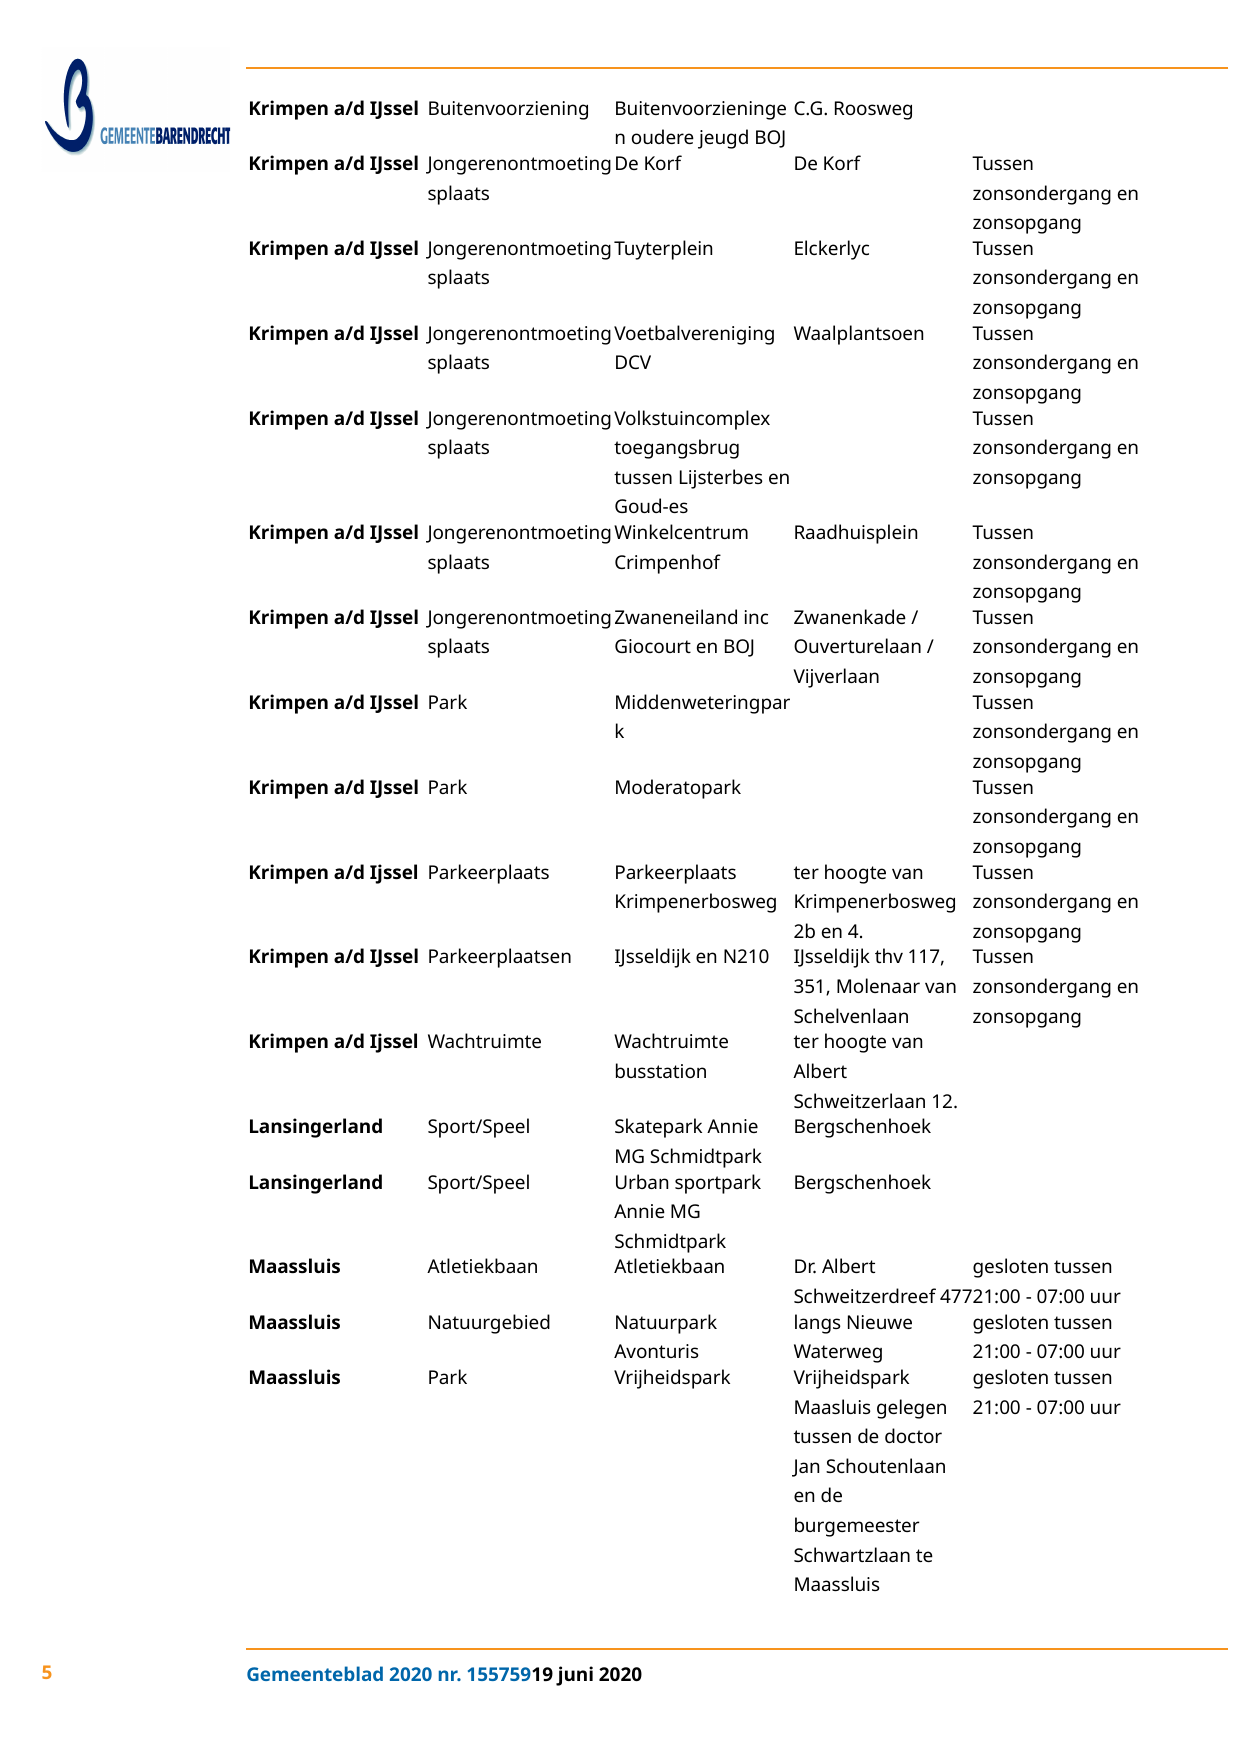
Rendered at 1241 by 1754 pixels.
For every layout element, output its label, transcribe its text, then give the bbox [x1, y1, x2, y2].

table_cell Krimpen a/d IJssel [248, 774, 427, 859]
table_cell Vrijheidspark Maasluis gelegen tussen de doctor Jan Schoutenlaan en de burgemeester Schwartzlaan te Maassluis [793, 1364, 972, 1597]
table_cell Atletiekbaan [614, 1254, 793, 1309]
table_cell Zwaneneiland inc Giocourt en BOJ [614, 604, 793, 689]
table_cell gesloten tussen 21:00 - 07:00 uur [973, 1254, 1152, 1309]
table_cell Natuurpark Avonturis [614, 1309, 793, 1364]
table_cell Vrijheidspark [614, 1364, 793, 1597]
table_cell Jongerenontmoetingsplaats [427, 150, 614, 235]
table_cell De Korf [793, 150, 972, 235]
table_cell Buitenvoorzieningen oudere jeugd BOJ [614, 95, 793, 150]
table_cell Dr. Albert Schweitzerdreef 477 [793, 1254, 972, 1309]
table_cell Elckerlyc [793, 235, 972, 320]
table_cell Bergschenhoek [793, 1169, 972, 1254]
picture [41, 47, 231, 172]
table_cell Parkeerplaatsen [427, 944, 614, 1029]
table_cell Skatepark Annie MG Schmidtpark [614, 1114, 793, 1169]
table_cell Krimpen a/d IJssel [248, 95, 427, 150]
table_cell IJsseldijk thv 117, 351, Molenaar van Schelvenlaan [793, 944, 972, 1029]
table_cell Waalplantsoen [793, 320, 972, 405]
table_cell Krimpen a/d IJssel [248, 944, 427, 1029]
table_cell Volkstuincomplex toegangsbrug tussen Lijsterbes en Goud-es [614, 405, 793, 519]
table_cell Tussen zonsondergang en zonsopgang [973, 604, 1152, 689]
table_cell Krimpen a/d IJssel [248, 235, 427, 320]
table_cell gesloten tussen 21:00 - 07:00 uur [973, 1309, 1152, 1364]
table_cell Atletiekbaan [427, 1254, 614, 1309]
table_cell Wachtruimte [427, 1029, 614, 1113]
table_cell [973, 95, 1152, 150]
table_cell C.G. Roosweg [793, 95, 972, 150]
table_cell Tussen zonsondergang en zonsopgang [973, 944, 1152, 1029]
table_cell Maassluis [248, 1364, 427, 1597]
table_cell langs Nieuwe Waterweg [793, 1309, 972, 1364]
table_cell [793, 689, 972, 774]
table_cell Lansingerland [248, 1114, 427, 1169]
table_cell Krimpen a/d Ijssel [248, 1029, 427, 1113]
table_cell Middenweteringpark [614, 689, 793, 774]
table_cell Jongerenontmoetingsplaats [427, 320, 614, 405]
table_cell gesloten tussen 21:00 - 07:00 uur [973, 1364, 1152, 1597]
table_cell Bergschenhoek [793, 1114, 972, 1169]
table_cell Parkeerplaats [427, 859, 614, 944]
table_cell [973, 1114, 1152, 1169]
table_cell Winkelcentrum Crimpenhof [614, 519, 793, 604]
table_cell Krimpen a/d IJssel [248, 320, 427, 405]
table_cell Maassluis [248, 1254, 427, 1309]
table_cell [793, 405, 972, 519]
table_cell Krimpen a/d IJssel [248, 405, 427, 519]
table_cell De Korf [614, 150, 793, 235]
table_cell Krimpen a/d IJssel [248, 689, 427, 774]
table_cell Wachtruimte busstation [614, 1029, 793, 1113]
table_cell Tussen zonsondergang en zonsopgang [973, 774, 1152, 859]
table_cell Parkeerplaats Krimpenerbosweg [614, 859, 793, 944]
table_cell Lansingerland [248, 1169, 427, 1254]
table_cell Sport/Speel [427, 1114, 614, 1169]
table_cell Raadhuisplein [793, 519, 972, 604]
table_cell Voetbalvereniging DCV [614, 320, 793, 405]
table_cell Tussen zonsondergang en zonsopgang [973, 519, 1152, 604]
table_cell Buitenvoorziening [427, 95, 614, 150]
table_cell Natuurgebied [427, 1309, 614, 1364]
table_cell Tuyterplein [614, 235, 793, 320]
table_cell [973, 1169, 1152, 1254]
table_cell Tussen zonsondergang en zonsopgang [973, 405, 1152, 519]
table_cell Jongerenontmoetingsplaats [427, 235, 614, 320]
table_cell Park [427, 774, 614, 859]
table_cell Maassluis [248, 1309, 427, 1364]
table_cell Krimpen a/d IJssel [248, 604, 427, 689]
table_cell [973, 1029, 1152, 1113]
table_cell ter hoogte van Krimpenerbosweg 2b en 4. [793, 859, 972, 944]
table_cell Krimpen a/d IJssel [248, 150, 427, 235]
table_cell Tussen zonsondergang en zonsopgang [973, 150, 1152, 235]
table_cell ter hoogte van Albert Schweitzerlaan 12. [793, 1029, 972, 1113]
table_cell Jongerenontmoetingsplaats [427, 519, 614, 604]
table_cell Jongerenontmoetingsplaats [427, 405, 614, 519]
table_cell Urban sportpark Annie MG Schmidtpark [614, 1169, 793, 1254]
table_cell Park [427, 1364, 614, 1597]
table_cell Tussen zonsondergang en zonsopgang [973, 859, 1152, 944]
table_cell Tussen zonsondergang en zonsopgang [973, 320, 1152, 405]
table_cell Krimpen a/d Ijssel [248, 859, 427, 944]
table_cell IJsseldijk en N210 [614, 944, 793, 1029]
table_cell Park [427, 689, 614, 774]
table_cell Moderatopark [614, 774, 793, 859]
table_cell Tussen zonsondergang en zonsopgang [973, 235, 1152, 320]
table_cell Zwanenkade / Ouverturelaan / Vijverlaan [793, 604, 972, 689]
table_cell Tussen zonsondergang en zonsopgang [973, 689, 1152, 774]
table_cell Sport/Speel [427, 1169, 614, 1254]
table_cell [793, 774, 972, 859]
table_cell Krimpen a/d IJssel [248, 519, 427, 604]
table_cell Jongerenontmoetingsplaats [427, 604, 614, 689]
